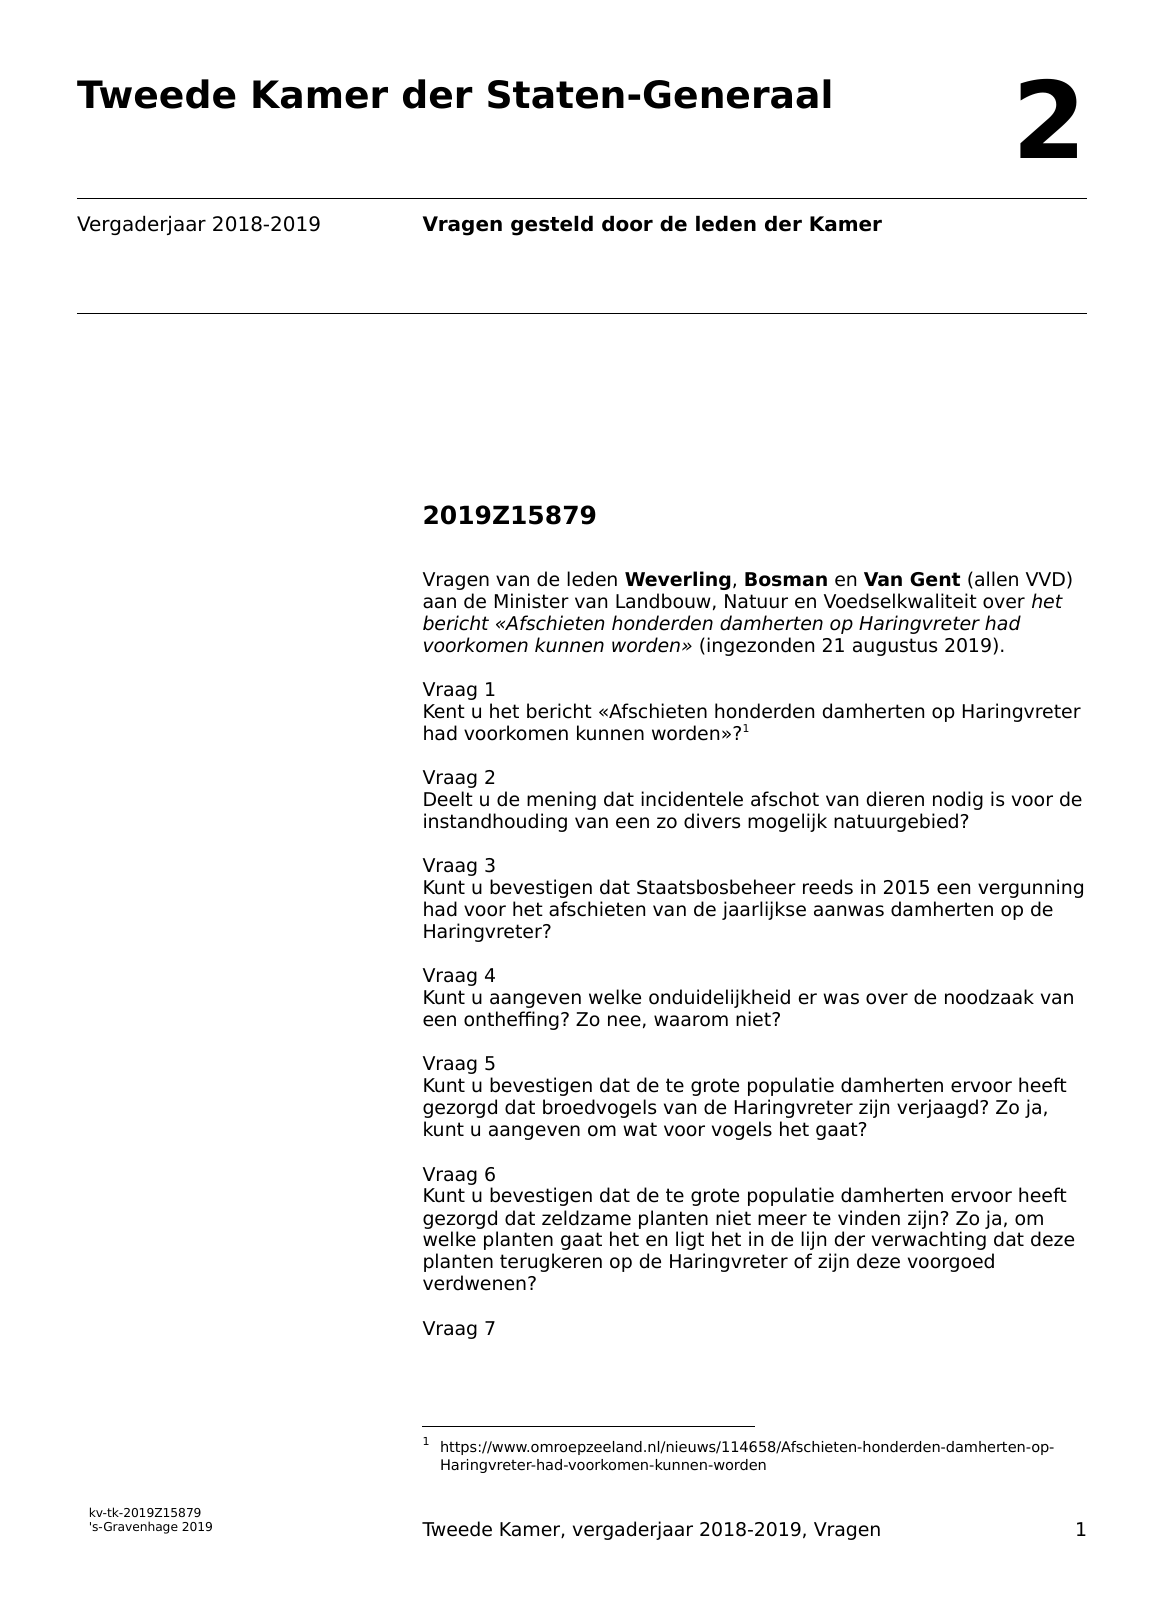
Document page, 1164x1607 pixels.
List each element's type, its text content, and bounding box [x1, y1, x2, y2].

text Kent u het bericht «Afschieten honderden damherten op Haringvreter had voorkomen kunnen worden»? [422, 701, 1087, 745]
text https://www.omroepzeeland.nl/nieuws/114658/Afschieten-honderden-damherten-op-Haringvreter-had-voorkomen-kunnen-worden [422, 1435, 1087, 1474]
text Kunt u bevestigen dat Staatsbosbeheer reeds in 2015 een vergunning had voor het afschieten van de jaarlijkse aanwas damherten op de Haringvreter? [422, 877, 1087, 943]
table_header 2 [886, 59, 1087, 198]
text Kunt u bevestigen dat de te grote populatie damherten ervoor heeft gezorgd dat zeldzame planten niet meer te vinden zijn? Zo ja, om welke planten gaat het en ligt het in de lijn der verwachting dat deze planten terugkeren op de Haringvreter of zijn deze voorgoed verdwenen? [422, 1185, 1087, 1295]
table_cell Vergaderjaar 2018-2019 [77, 199, 422, 313]
text Vraag 4 [422, 965, 1087, 987]
text Deelt u de mening dat incidentele afschot van dieren nodig is voor de instandhouding van een zo divers mogelijk natuurgebied? [422, 789, 1087, 833]
text Kunt u bevestigen dat de te grote populatie damherten ervoor heeft gezorgd dat broedvogels van de Haringvreter zijn verjaagd? Zo ja, kunt u aangeven om wat voor vogels het gaat? [422, 1075, 1087, 1141]
table_header Tweede Kamer der Staten-Generaal [77, 59, 886, 198]
text Vraag 1 [422, 679, 1087, 701]
text 's-Gravenhage 2019 [88, 1520, 323, 1534]
text Vragen van de leden Weverling, Bosman en Van Gent (allen VVD) aan de Minister van Landbouw, Natuur en Voedselkwaliteit over het bericht «Afschieten honderden damherten op Haringvreter had voorkomen kunnen worden» (ingezonden 21 augustus 2019). [422, 569, 1087, 657]
text kv-tk-2019Z15879 [88, 1506, 323, 1520]
text 2019Z15879 [422, 501, 1087, 531]
text Kunt u aangeven welke onduidelijkheid er was over de noodzaak van een ontheffing? Zo nee, waarom niet? [422, 987, 1087, 1031]
text Vraag 5 [422, 1053, 1087, 1075]
text Vraag 7 [422, 1317, 1087, 1339]
text Vraag 2 [422, 767, 1087, 789]
text Vraag 3 [422, 855, 1087, 877]
table_cell Vragen gesteld door de leden der Kamer [422, 199, 1087, 313]
text Vraag 6 [422, 1163, 1087, 1185]
